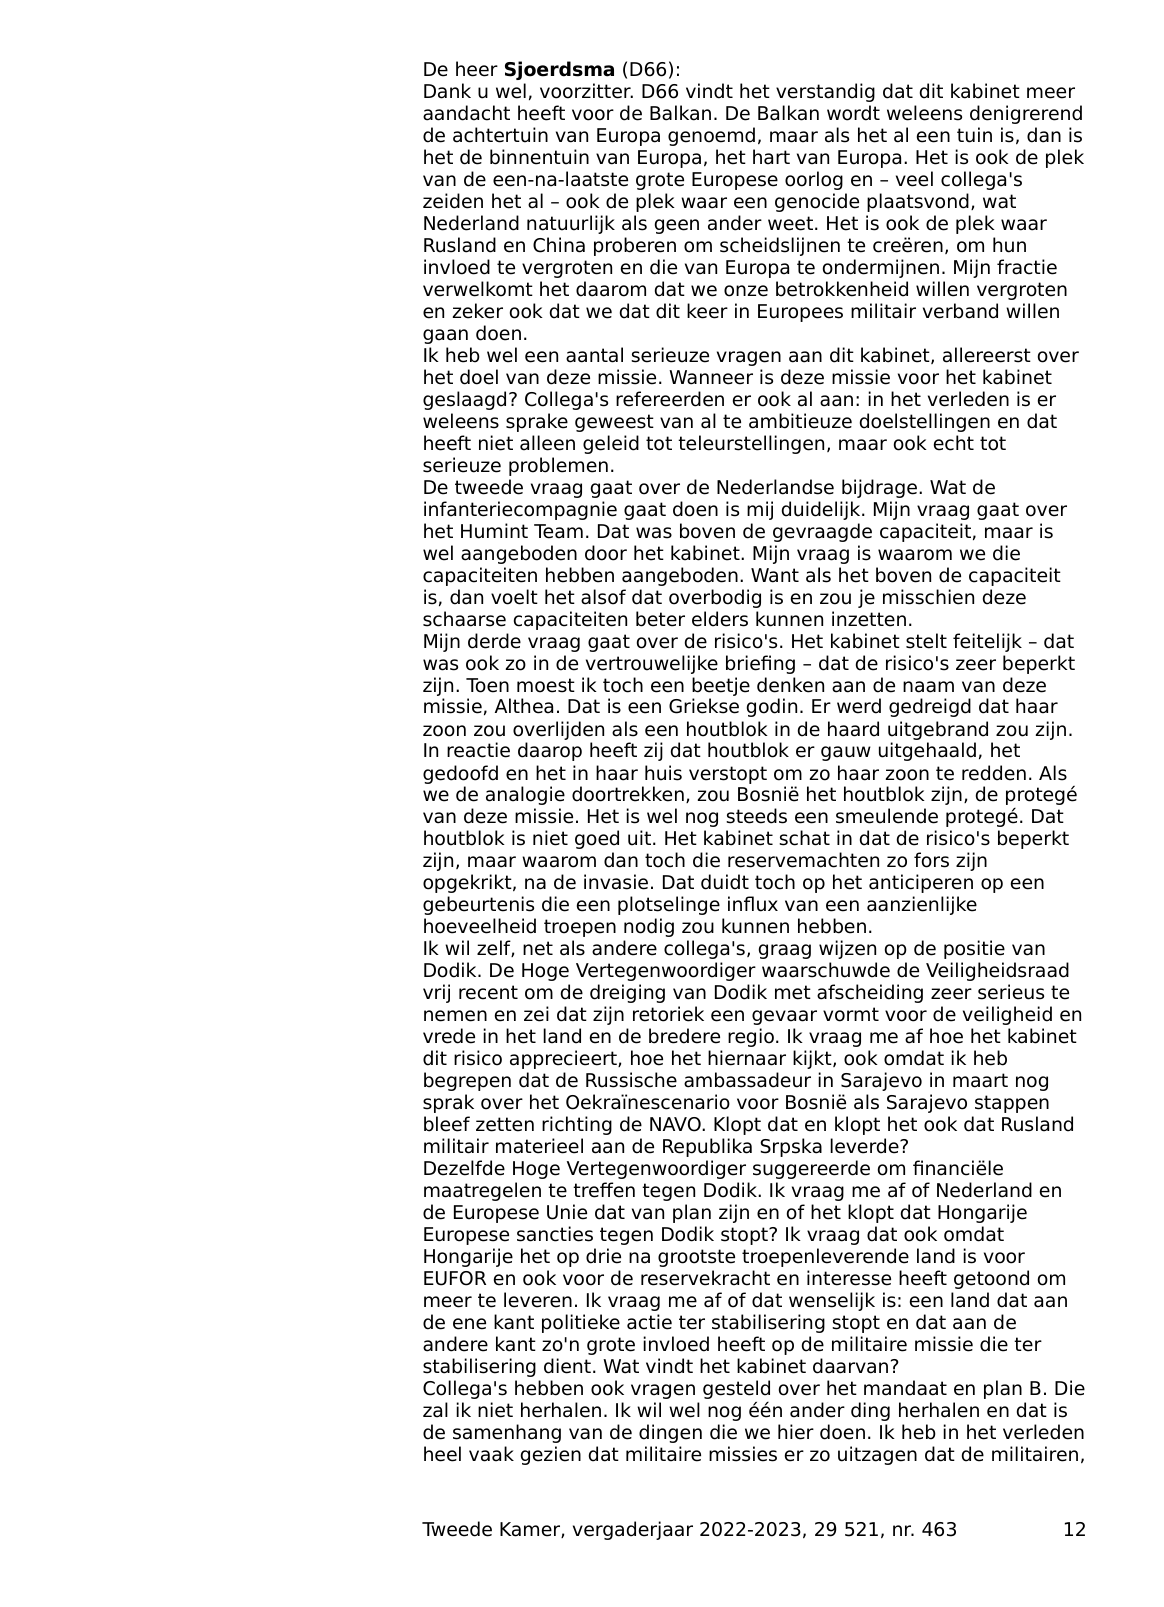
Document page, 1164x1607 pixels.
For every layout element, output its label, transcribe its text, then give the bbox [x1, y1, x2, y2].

text Collega's hebben ook vragen gesteld over het mandaat en plan B. Die zal ik niet herhalen. Ik wil wel nog één ander ding herhalen en dat is de samenhang van de dingen die we hier doen. Ik heb in het verleden heel vaak gezien dat militaire missies er zo uitzagen dat de militairen, [422, 1378, 1087, 1466]
text Dezelfde Hoge Vertegenwoordiger suggereerde om financiële maatregelen te treffen tegen Dodik. Ik vraag me af of Nederland en de Europese Unie dat van plan zijn en of het klopt dat Hongarije Europese sancties tegen Dodik stopt? Ik vraag dat ook omdat Hongarije het op drie na grootste troepenleverende land is voor EUFOR en ook voor de reservekracht en interesse heeft getoond om meer te leveren. Ik vraag me af of dat wenselijk is: een land dat aan de ene kant politieke actie ter stabilisering stopt en dat aan de andere kant zo'n grote invloed heeft op de militaire missie die ter stabilisering dient. Wat vindt het kabinet daarvan? [422, 1158, 1087, 1378]
text De heer Sjoerdsma (D66): [422, 59, 1087, 81]
text Ik wil zelf, net als andere collega's, graag wijzen op de positie van Dodik. De Hoge Vertegenwoordiger waarschuwde de Veiligheidsraad vrij recent om de dreiging van Dodik met afscheiding zeer serieus te nemen en zei dat zijn retoriek een gevaar vormt voor de veiligheid en vrede in het land en de bredere regio. Ik vraag me af hoe het kabinet dit risico apprecieert, hoe het hiernaar kijkt, ook omdat ik heb begrepen dat de Russische ambassadeur in Sarajevo in maart nog sprak over het Oekraïnescenario voor Bosnië als Sarajevo stappen bleef zetten richting de NAVO. Klopt dat en klopt het ook dat Rusland militair materieel aan de Republika Srpska leverde? [422, 938, 1087, 1158]
text Dank u wel, voorzitter. D66 vindt het verstandig dat dit kabinet meer aandacht heeft voor de Balkan. De Balkan wordt weleens denigrerend de achtertuin van Europa genoemd, maar als het al een tuin is, dan is het de binnentuin van Europa, het hart van Europa. Het is ook de plek van de een-na-laatste grote Europese oorlog en – veel collega's zeiden het al – ook de plek waar een genocide plaatsvond, wat Nederland natuurlijk als geen ander weet. Het is ook de plek waar Rusland en China proberen om scheidslijnen te creëren, om hun invloed te vergroten en die van Europa te ondermijnen. Mijn fractie verwelkomt het daarom dat we onze betrokkenheid willen vergroten en zeker ook dat we dat dit keer in Europees militair verband willen gaan doen. [422, 81, 1087, 345]
text Ik heb wel een aantal serieuze vragen aan dit kabinet, allereerst over het doel van deze missie. Wanneer is deze missie voor het kabinet geslaagd? Collega's refereerden er ook al aan: in het verleden is er weleens sprake geweest van al te ambitieuze doelstellingen en dat heeft niet alleen geleid tot teleurstellingen, maar ook echt tot serieuze problemen. [422, 345, 1087, 477]
text De tweede vraag gaat over de Nederlandse bijdrage. Wat de infanteriecompagnie gaat doen is mij duidelijk. Mijn vraag gaat over het Humint Team. Dat was boven de gevraagde capaciteit, maar is wel aangeboden door het kabinet. Mijn vraag is waarom we die capaciteiten hebben aangeboden. Want als het boven de capaciteit is, dan voelt het alsof dat overbodig is en zou je misschien deze schaarse capaciteiten beter elders kunnen inzetten. [422, 477, 1087, 631]
text Mijn derde vraag gaat over de risico's. Het kabinet stelt feitelijk – dat was ook zo in de vertrouwelijke briefing – dat de risico's zeer beperkt zijn. Toen moest ik toch een beetje denken aan de naam van deze missie, Althea. Dat is een Griekse godin. Er werd gedreigd dat haar zoon zou overlijden als een houtblok in de haard uitgebrand zou zijn. In reactie daarop heeft zij dat houtblok er gauw uitgehaald, het gedoofd en het in haar huis verstopt om zo haar zoon te redden. Als we de analogie doortrekken, zou Bosnië het houtblok zijn, de protegé van deze missie. Het is wel nog steeds een smeulende protegé. Dat houtblok is niet goed uit. Het kabinet schat in dat de risico's beperkt zijn, maar waarom dan toch die reservemachten zo fors zijn opgekrikt, na de invasie. Dat duidt toch op het anticiperen op een gebeurtenis die een plotselinge influx van een aanzienlijke hoeveelheid troepen nodig zou kunnen hebben. [422, 631, 1087, 938]
